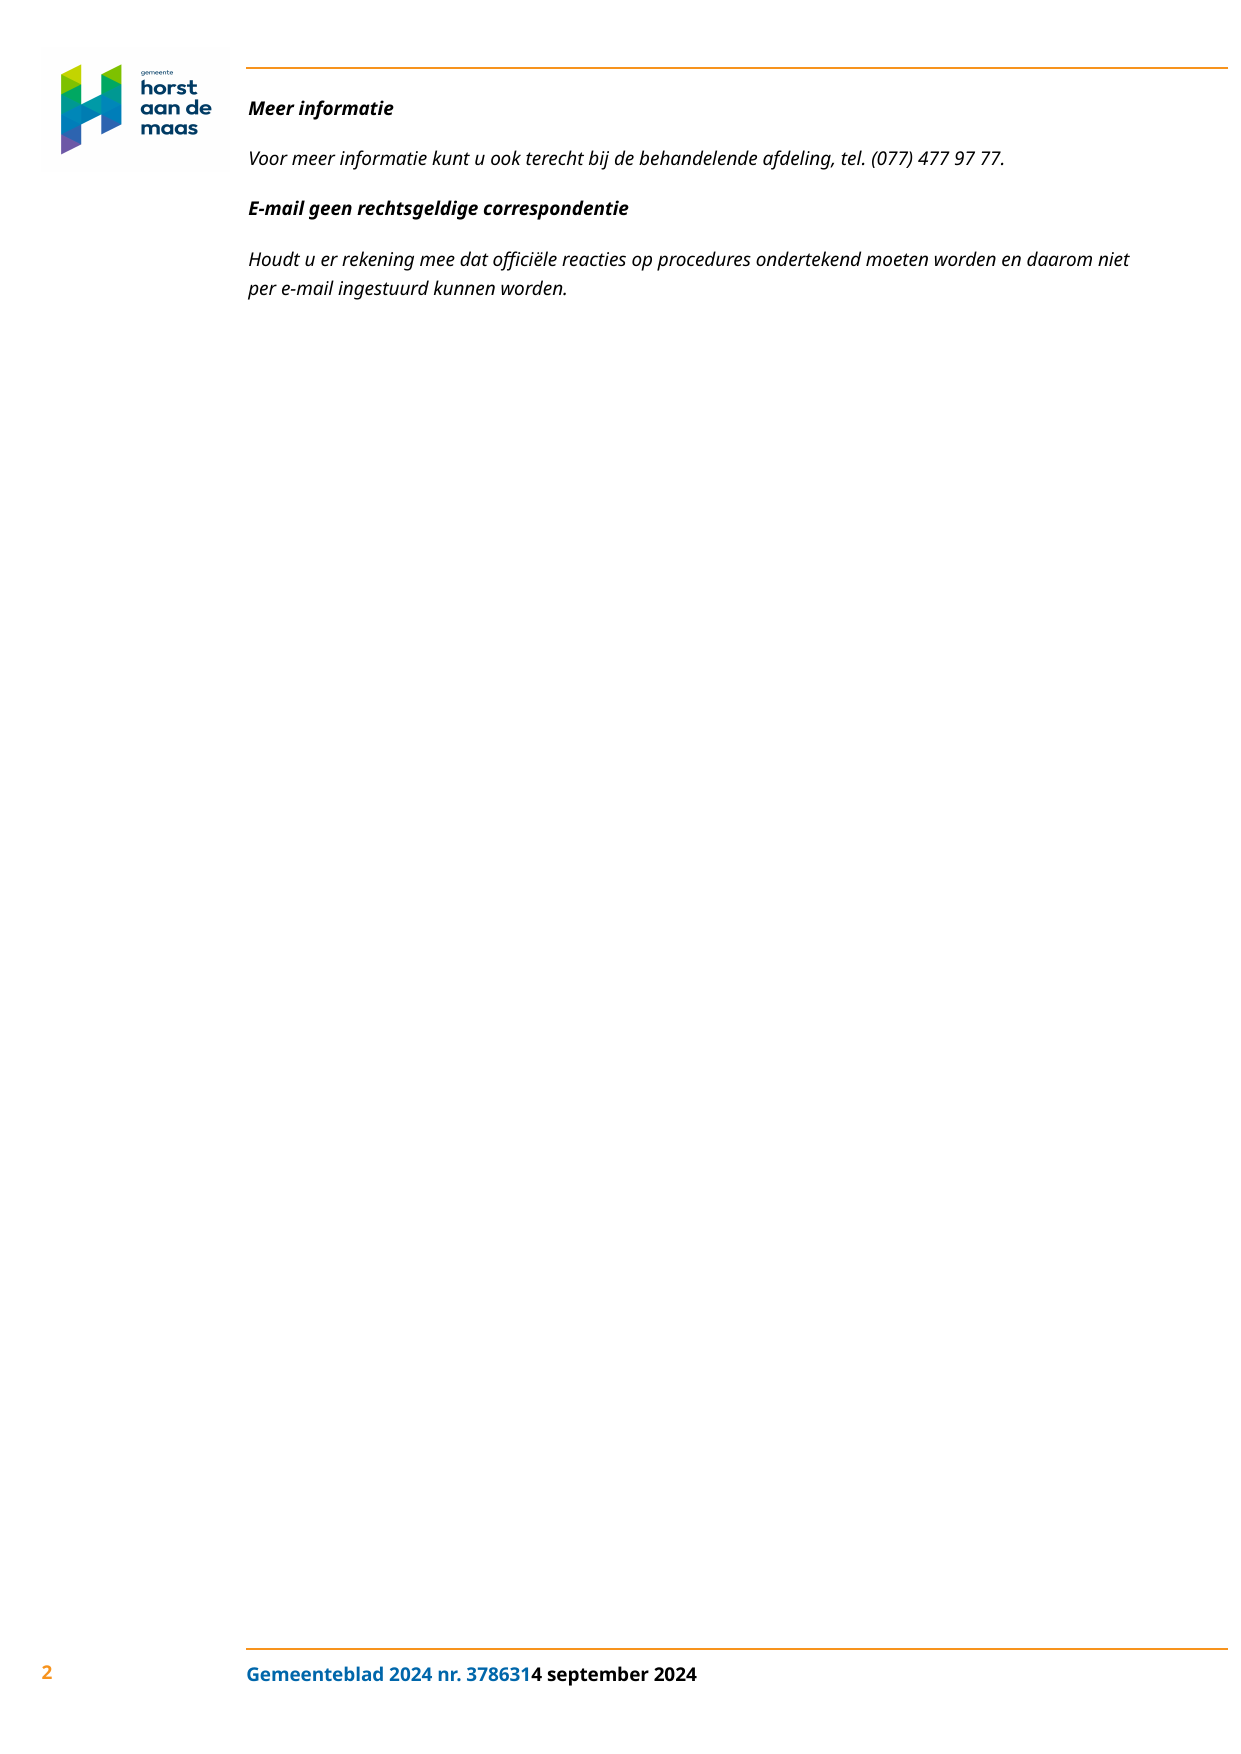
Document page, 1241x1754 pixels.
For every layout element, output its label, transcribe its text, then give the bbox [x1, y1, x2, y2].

text Houdt u er rekening mee dat officiële reacties op procedures ondertekend moeten worden en daarom niet per e-mail ingestuurd kunnen worden. [248, 246, 1152, 301]
text Meer informatie [248, 95, 1152, 121]
text E-mail geen rechtsgeldige correspondentie [248, 196, 1152, 221]
picture [41, 47, 231, 172]
text Voor meer informatie kunt u ook terecht bij de behandelende afdeling, tel. (077) 477 97 77. [248, 145, 1152, 171]
